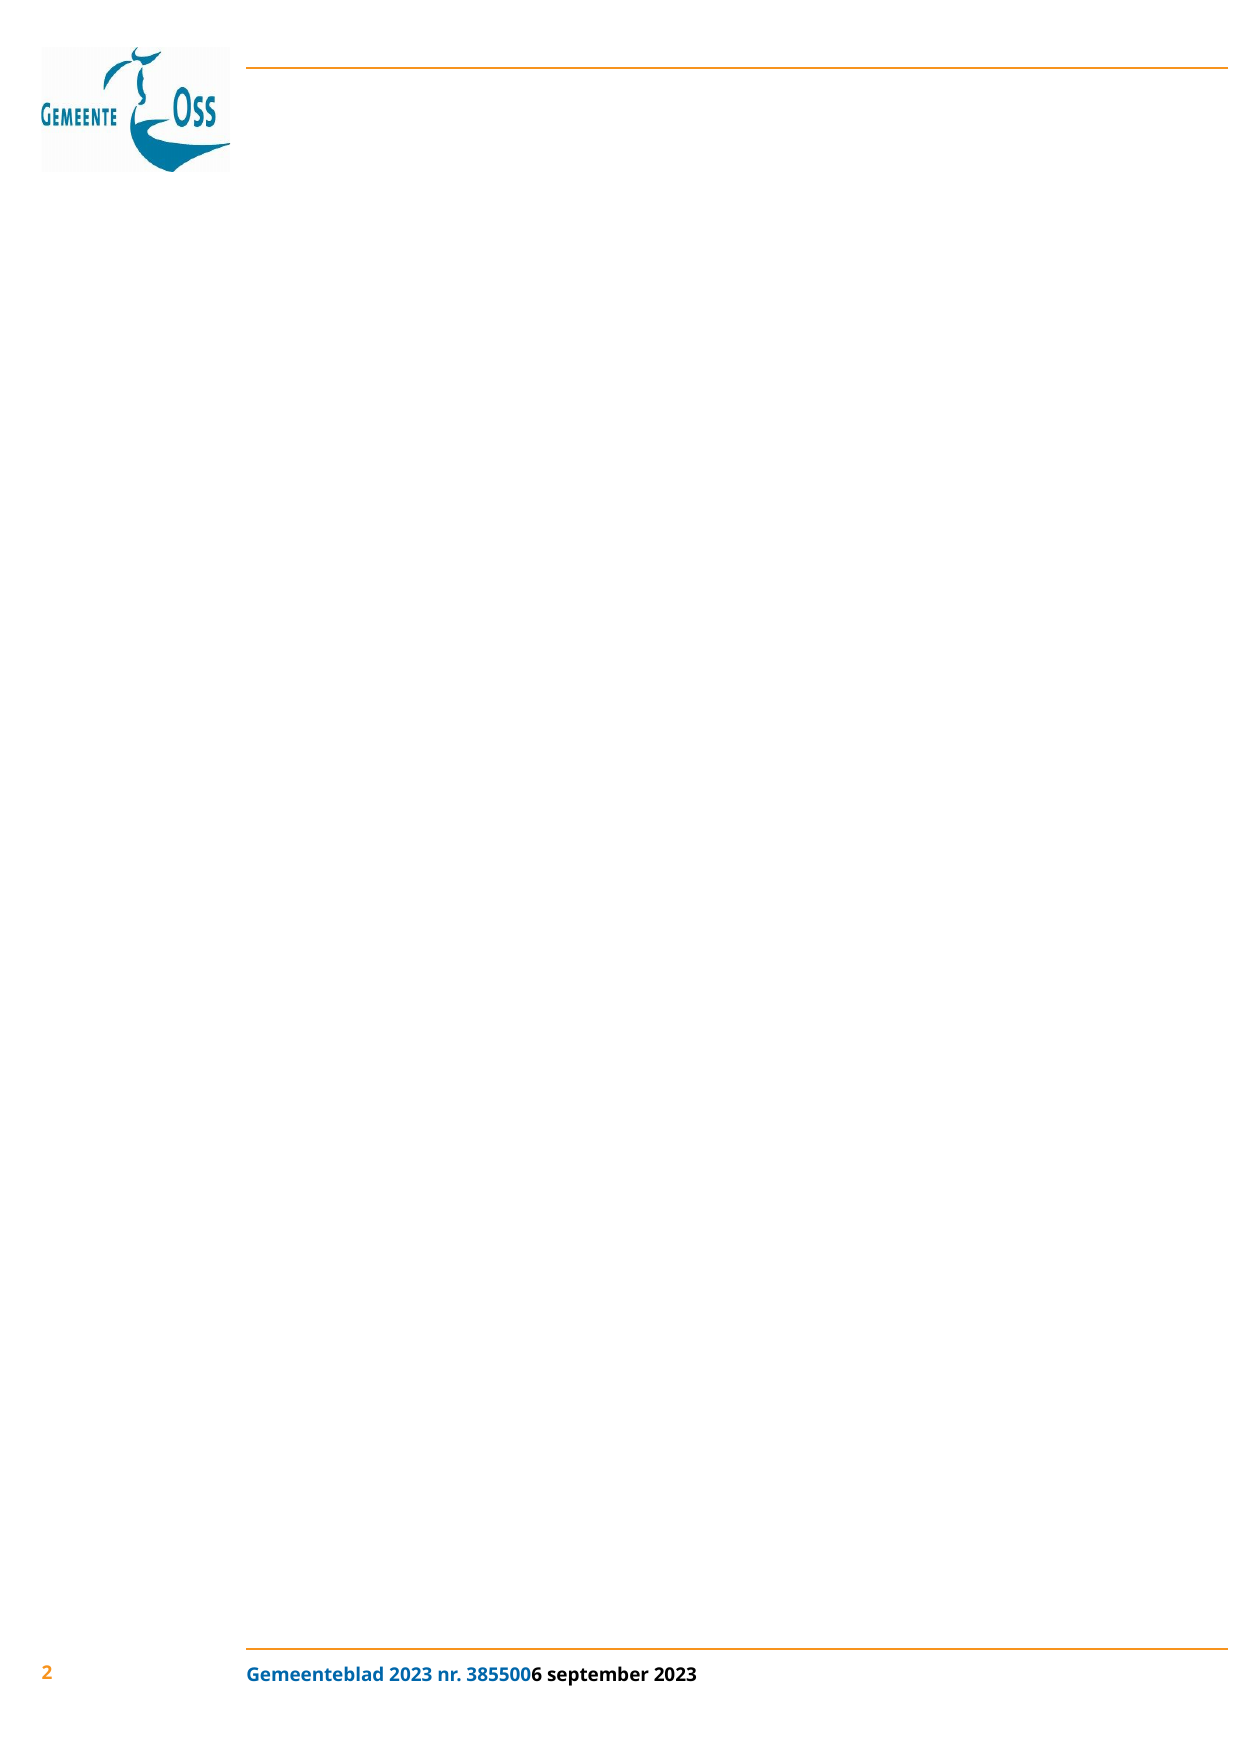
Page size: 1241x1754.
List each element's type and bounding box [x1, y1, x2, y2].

picture [41, 47, 231, 172]
